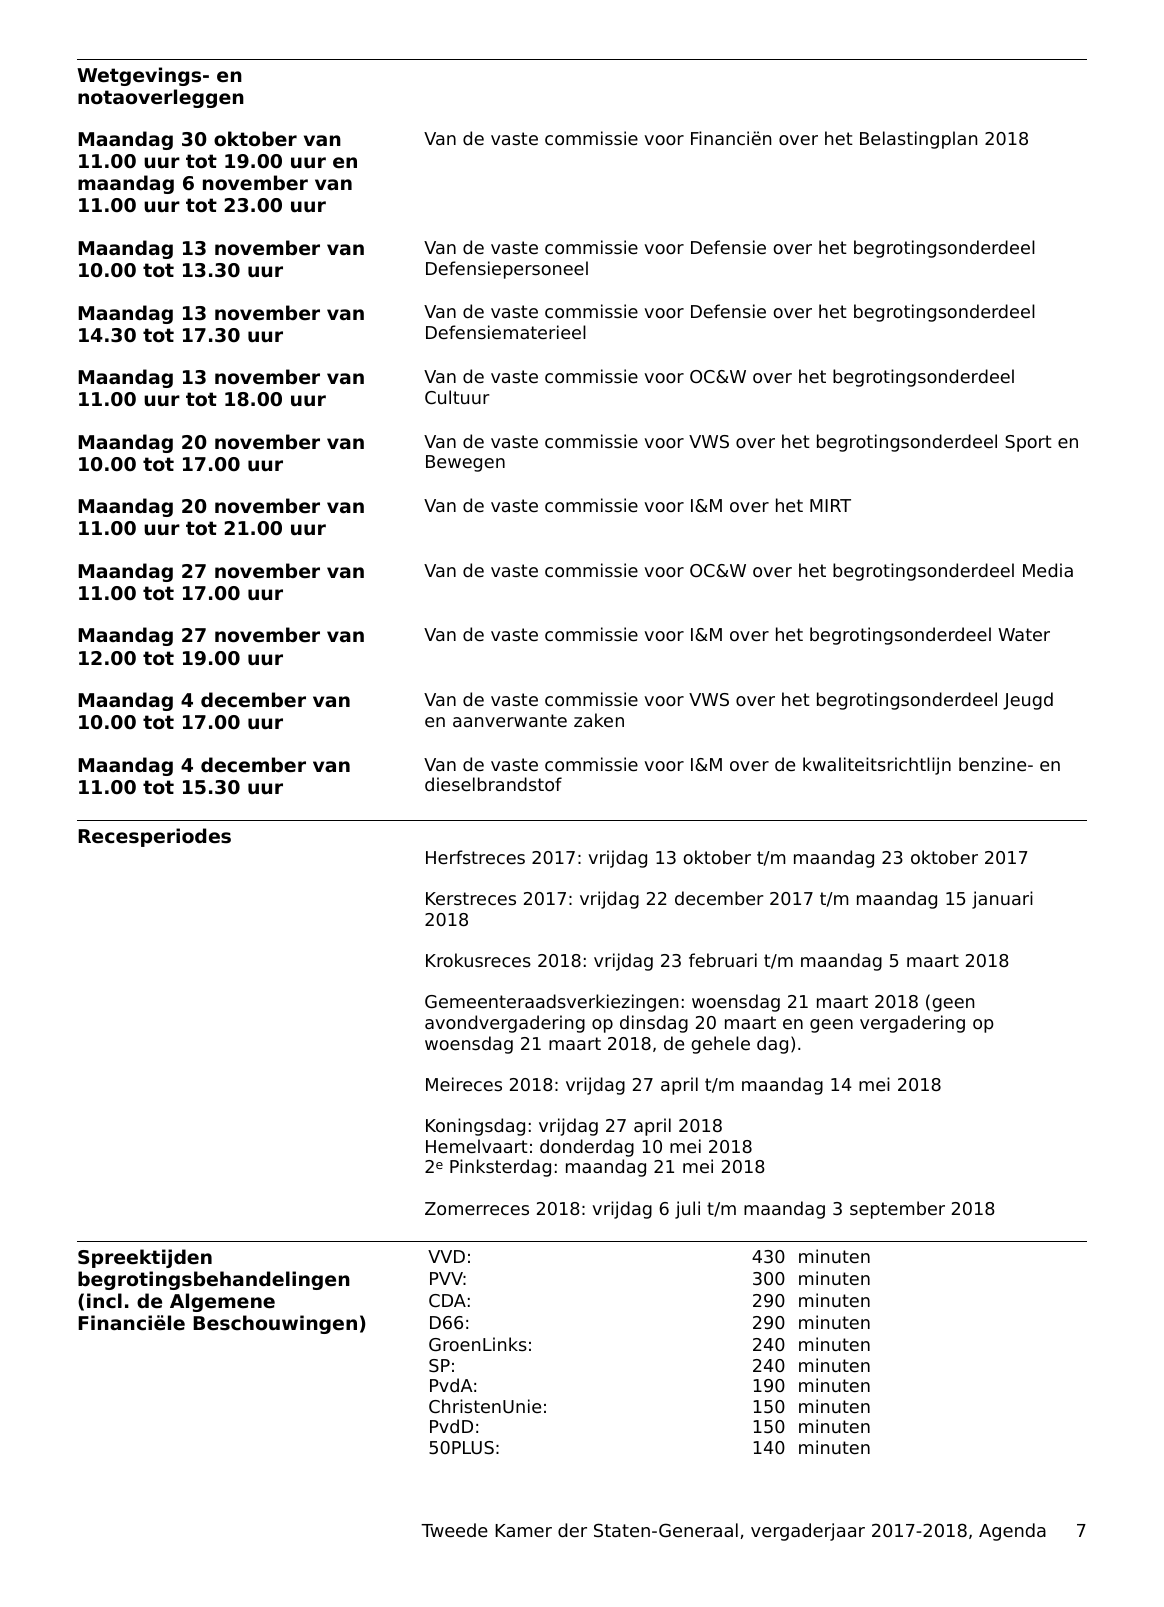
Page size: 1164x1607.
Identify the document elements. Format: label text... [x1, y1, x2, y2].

table_cell 140 [706, 1438, 791, 1459]
table_cell [401, 1116, 418, 1137]
table_cell [418, 217, 1087, 238]
table_cell 240 [706, 1356, 791, 1376]
table_cell [77, 476, 401, 496]
table_cell [77, 217, 401, 238]
table_cell Maandag 13 november van 11.00 uur tot 18.00 uur [77, 367, 401, 411]
table_cell Meireces 2018: vrijdag 27 april t/m maandag 14 mei 2018 [418, 1075, 1087, 1096]
table_cell [77, 1418, 404, 1438]
table_cell [401, 540, 418, 561]
table_cell [401, 605, 418, 625]
table_cell minuten [791, 1291, 1087, 1313]
table_cell [77, 1116, 401, 1137]
table_cell Maandag 13 november van 14.30 tot 17.30 uur [77, 303, 401, 346]
table_header minuten [791, 1242, 1087, 1269]
table_cell minuten [791, 1376, 1087, 1397]
table_header [401, 60, 418, 109]
table_cell [405, 1313, 422, 1335]
table_cell minuten [791, 1418, 1087, 1438]
table_cell [77, 1199, 401, 1219]
table_cell [401, 129, 418, 217]
table_cell [418, 931, 1087, 951]
table_header 430 [706, 1242, 791, 1269]
table_cell [77, 1438, 404, 1459]
table_cell Kerstreces 2017: vrijdag 22 december 2017 t/m maandag 15 januari 2018 [418, 889, 1087, 931]
table_cell begrotingsbehandelingen [77, 1269, 404, 1291]
table_cell [401, 217, 418, 238]
table_cell [418, 1178, 1087, 1199]
table_cell Maandag 20 november van 11.00 uur tot 21.00 uur [77, 496, 401, 540]
table_cell 290 [706, 1313, 791, 1335]
table_cell [405, 1269, 422, 1291]
table_cell SP: [422, 1356, 706, 1376]
table_cell [77, 1397, 404, 1417]
table_cell [77, 1075, 401, 1096]
table_cell [77, 1158, 401, 1178]
table_cell [405, 1397, 422, 1417]
table_cell Zomerreces 2018: vrijdag 6 juli t/m maandag 3 september 2018 [418, 1199, 1087, 1219]
table_cell [401, 931, 418, 951]
table_cell CDA: [422, 1291, 706, 1313]
table_cell Van de vaste commissie voor VWS over het begrotingsonderdeel Sport en Bewegen [418, 432, 1087, 476]
table_cell Van de vaste commissie voor Defensie over het begrotingsonderdeel Defensiepersoneel [418, 238, 1087, 282]
table_cell [418, 669, 1087, 690]
table_cell [401, 755, 418, 798]
table_cell Maandag 27 november van 12.00 tot 19.00 uur [77, 625, 401, 669]
table_cell [401, 411, 418, 432]
table_cell Koningsdag: vrijdag 27 april 2018 [418, 1116, 1087, 1137]
table_cell [77, 734, 401, 754]
table_cell minuten [791, 1269, 1087, 1291]
table_header Spreektijden [77, 1242, 404, 1269]
table_header [401, 821, 418, 848]
table_header Wetgevings- en notaoverleggen [77, 60, 401, 109]
table_cell [401, 690, 418, 734]
table_cell [401, 625, 418, 669]
table_cell [418, 346, 1087, 367]
table_header [405, 1242, 422, 1269]
table_cell [77, 848, 401, 869]
table_cell Van de vaste commissie voor Financiën over het Belastingplan 2018 [418, 129, 1087, 217]
table_cell Maandag 20 november van 10.00 tot 17.00 uur [77, 432, 401, 476]
table_header Recesperiodes [77, 821, 401, 848]
table_cell [405, 1356, 422, 1376]
table_cell Maandag 4 december van 11.00 tot 15.30 uur [77, 755, 401, 798]
table_cell [77, 1054, 401, 1075]
table_cell [401, 889, 418, 931]
table_cell [77, 1137, 401, 1157]
table_cell [401, 734, 418, 754]
table_cell [77, 1178, 401, 1199]
table_cell [77, 1096, 401, 1116]
table_cell [401, 303, 418, 346]
table_cell [401, 1158, 418, 1178]
table_cell Van de vaste commissie voor VWS over het begrotingsonderdeel Jeugd en aanverwante zaken [418, 690, 1087, 734]
table_cell [401, 282, 418, 302]
table_cell Van de vaste commissie voor I&M over de kwaliteitsrichtlijn benzine- en dieselbrandstof [418, 755, 1087, 798]
table_cell [418, 734, 1087, 754]
table_cell [418, 476, 1087, 496]
table_cell [401, 367, 418, 411]
table_cell 150 [706, 1397, 791, 1417]
table_cell [77, 605, 401, 625]
table_cell [77, 669, 401, 690]
table_cell Van de vaste commissie voor I&M over het begrotingsonderdeel Water [418, 625, 1087, 669]
table_cell [77, 1376, 404, 1397]
table_cell [418, 540, 1087, 561]
table_cell [418, 411, 1087, 432]
table_cell [401, 1137, 418, 1157]
table_cell [77, 411, 401, 432]
table_cell [401, 238, 418, 282]
table_header [418, 60, 1087, 109]
table_cell minuten [791, 1438, 1087, 1459]
table_cell [401, 993, 418, 1054]
table_cell [405, 1418, 422, 1438]
table_cell minuten [791, 1335, 1087, 1356]
table_cell Maandag 27 november van 11.00 tot 17.00 uur [77, 561, 401, 605]
table_cell 300 [706, 1269, 791, 1291]
table_cell 290 [706, 1291, 791, 1313]
table_cell Van de vaste commissie voor Defensie over het begrotingsonderdeel Defensiematerieel [418, 303, 1087, 346]
table_cell (incl. de Algemene [77, 1291, 404, 1313]
table_cell [418, 869, 1087, 889]
table_cell [401, 1075, 418, 1096]
table_cell [401, 496, 418, 540]
table_cell Gemeenteraadsverkiezingen: woensdag 21 maart 2018 (geen avondvergadering op dinsdag 20 maart en geen vergadering op woensdag 21 maart 2018, de gehele dag). [418, 993, 1087, 1054]
table_cell [77, 1335, 404, 1356]
table_cell Hemelvaart: donderdag 10 mei 2018 [418, 1137, 1087, 1157]
table_cell [418, 282, 1087, 302]
table_cell PVV: [422, 1269, 706, 1291]
table_cell [401, 1054, 418, 1075]
table_cell PvdD: [422, 1418, 706, 1438]
table_cell [401, 1199, 418, 1219]
table_cell Van de vaste commissie voor OC&W over het begrotingsonderdeel Media [418, 561, 1087, 605]
table_cell [401, 109, 418, 129]
table_cell minuten [791, 1356, 1087, 1376]
table_cell [401, 476, 418, 496]
table_cell Maandag 13 november van 10.00 tot 13.30 uur [77, 238, 401, 282]
table_cell 190 [706, 1376, 791, 1397]
table_cell Van de vaste commissie voor I&M over het MIRT [418, 496, 1087, 540]
table_cell 50PLUS: [422, 1438, 706, 1459]
table_cell ChristenUnie: [422, 1397, 706, 1417]
table_cell [401, 951, 418, 972]
table_cell Maandag 30 oktober van 11.00 uur tot 19.00 uur en maandag 6 november van 11.00 uur tot 23.00 uur [77, 129, 401, 217]
table_cell [77, 993, 401, 1054]
table_cell minuten [791, 1313, 1087, 1335]
table_cell [401, 972, 418, 992]
table_cell Financiële Beschouwingen) [77, 1313, 404, 1335]
table_cell [405, 1438, 422, 1459]
table_cell [401, 848, 418, 869]
table_cell [401, 561, 418, 605]
table_cell [405, 1376, 422, 1397]
table_cell [418, 605, 1087, 625]
table_cell [77, 1356, 404, 1376]
table_header [418, 821, 1087, 848]
table_cell [77, 869, 401, 889]
table_cell [405, 1291, 422, 1313]
table_header VVD: [422, 1242, 706, 1269]
table_cell Krokusreces 2018: vrijdag 23 februari t/m maandag 5 maart 2018 [418, 951, 1087, 972]
table_cell [401, 669, 418, 690]
table_cell [77, 282, 401, 302]
table_cell [77, 889, 401, 931]
table_cell [77, 951, 401, 972]
table_cell [77, 109, 401, 129]
table_cell 150 [706, 1418, 791, 1438]
table_cell [418, 972, 1087, 992]
table_cell [77, 972, 401, 992]
table_cell Van de vaste commissie voor OC&W over het begrotingsonderdeel Cultuur [418, 367, 1087, 411]
table_cell PvdA: [422, 1376, 706, 1397]
table_cell 2e Pinksterdag: maandag 21 mei 2018 [418, 1158, 1087, 1178]
table_cell [401, 432, 418, 476]
table_cell Maandag 4 december van 10.00 tot 17.00 uur [77, 690, 401, 734]
table_cell [77, 346, 401, 367]
table_cell D66: [422, 1313, 706, 1335]
table_cell [77, 931, 401, 951]
table_cell [405, 1335, 422, 1356]
table_cell [401, 869, 418, 889]
table_cell 240 [706, 1335, 791, 1356]
table_cell [418, 1096, 1087, 1116]
table_cell [77, 540, 401, 561]
table_cell [401, 1178, 418, 1199]
table_cell [401, 346, 418, 367]
table_cell Herfstreces 2017: vrijdag 13 oktober t/m maandag 23 oktober 2017 [418, 848, 1087, 869]
table_cell minuten [791, 1397, 1087, 1417]
table_cell [418, 1054, 1087, 1075]
table_cell [401, 1096, 418, 1116]
table_cell GroenLinks: [422, 1335, 706, 1356]
table_cell [418, 109, 1087, 129]
